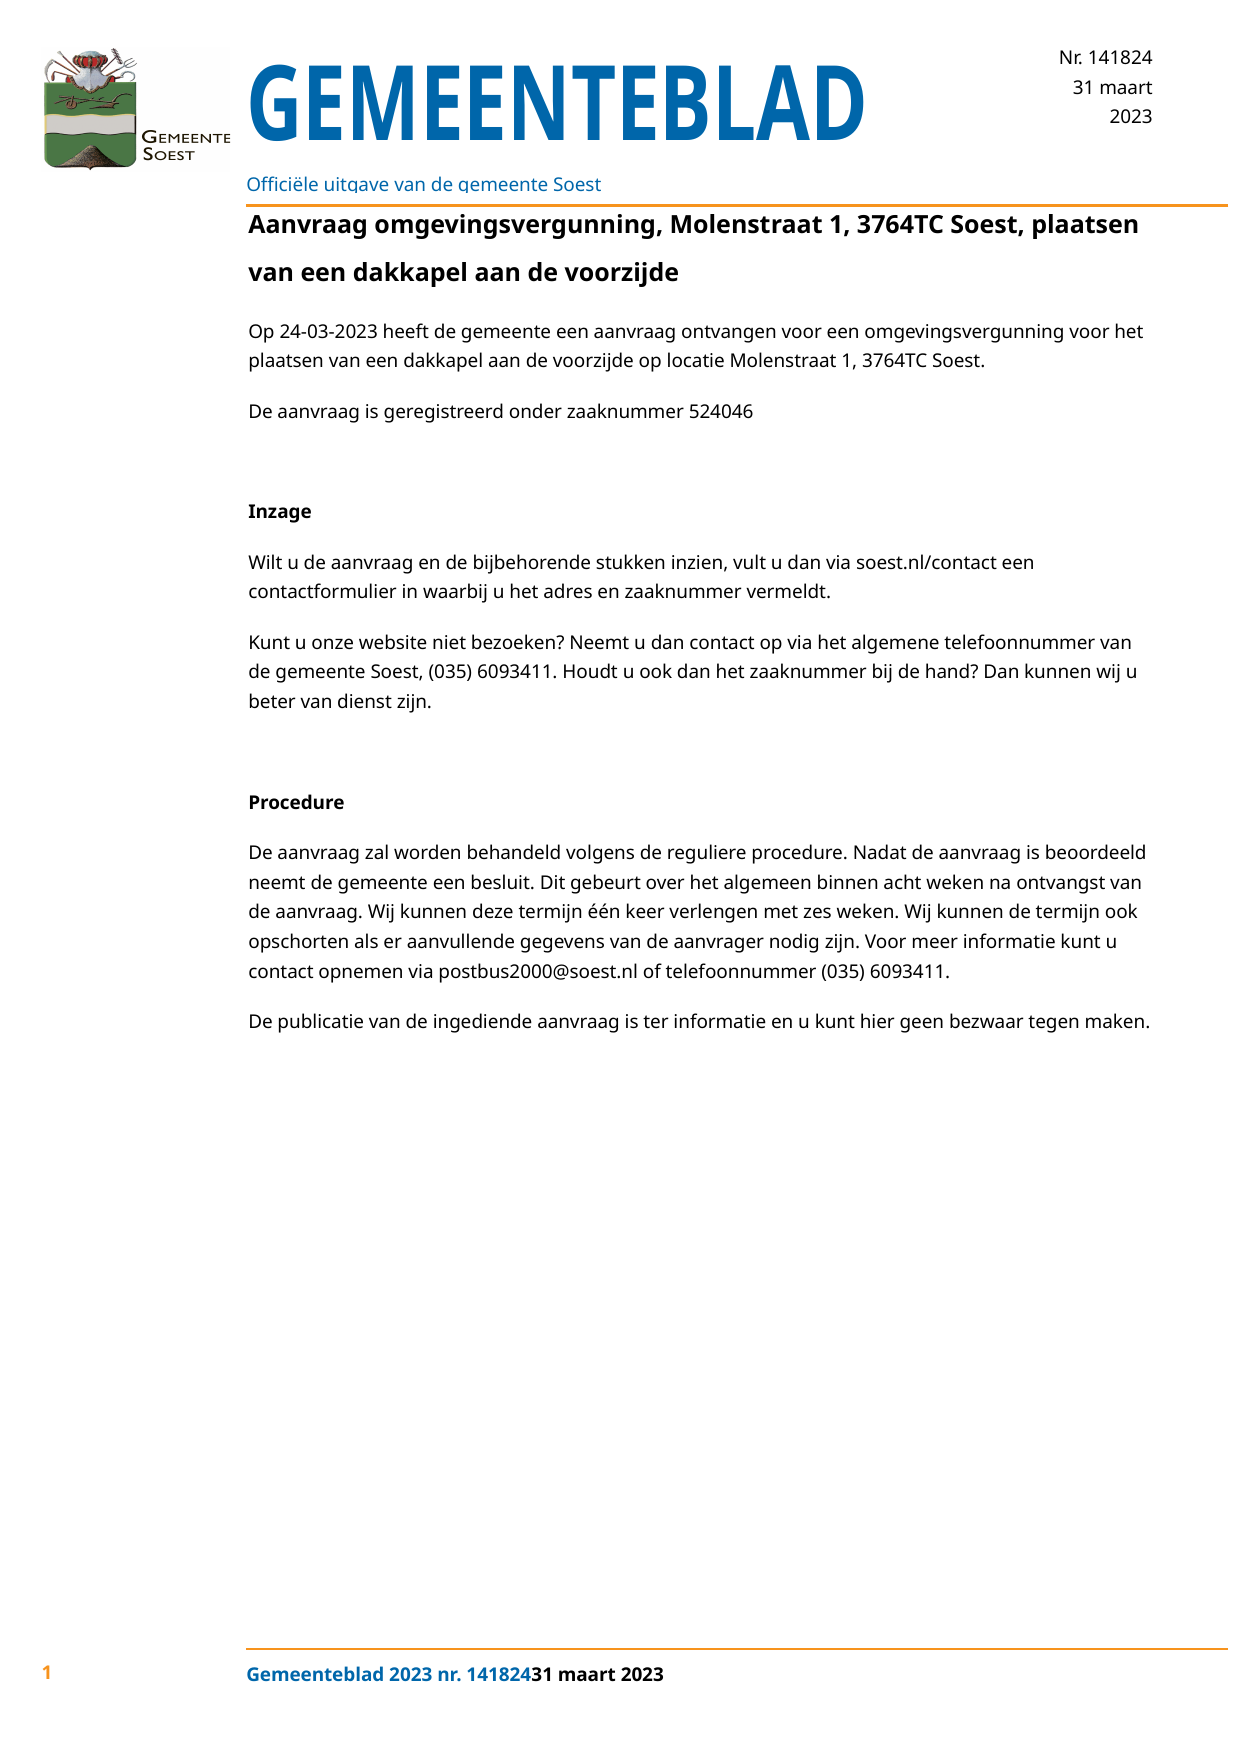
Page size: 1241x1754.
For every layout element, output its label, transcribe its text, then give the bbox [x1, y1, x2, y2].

text De aanvraag zal worden behandeld volgens de reguliere procedure. Nadat de aanvraag is beoordeeld neemt de gemeente een besluit. Dit gebeurt over het algemeen binnen acht weken na ontvangst van de aanvraag. Wij kunnen deze termijn één keer verlengen met zes weken. Wij kunnen de termijn ook opschorten als er aanvullende gegevens van de aanvrager nodig zijn. Voor meer informatie kunt u contact opnemen via postbus2000@soest.nl of telefoonnummer (035) 6093411. [248, 839, 1152, 984]
text Procedure [248, 789, 1152, 815]
text Op 24-03-2023 heeft de gemeente een aanvraag ontvangen voor een omgevingsvergunning voor het plaatsen van een dakkapel aan de voorzijde op locatie Molenstraat 1, 3764TC Soest. [248, 318, 1152, 373]
text De aanvraag is geregistreerd onder zaaknummer 524046 [248, 398, 1152, 424]
text Aanvraag omgevingsvergunning, Molenstraat 1, 3764TC Soest, plaatsen van een dakkapel aan de voorzijde [248, 207, 1152, 288]
text Kunt u onze website niet bezoeken? Neemt u dan contact op via het algemene telefoonnummer van de gemeente Soest, (035) 6093411. Houdt u ook dan het zaaknummer bij de hand? Dan kunnen wij u beter van dienst zijn. [248, 629, 1152, 714]
picture [41, 47, 231, 172]
text Wilt u de aanvraag en de bijbehorende stukken inzien, vult u dan via soest.nl/contact een contactformulier in waarbij u het adres en zaaknummer vermeldt. [248, 549, 1152, 604]
text De publicatie van de ingediende aanvraag is ter informatie en u kunt hier geen bezwaar tegen maken. [248, 1008, 1152, 1034]
text Inzage [248, 499, 1152, 524]
